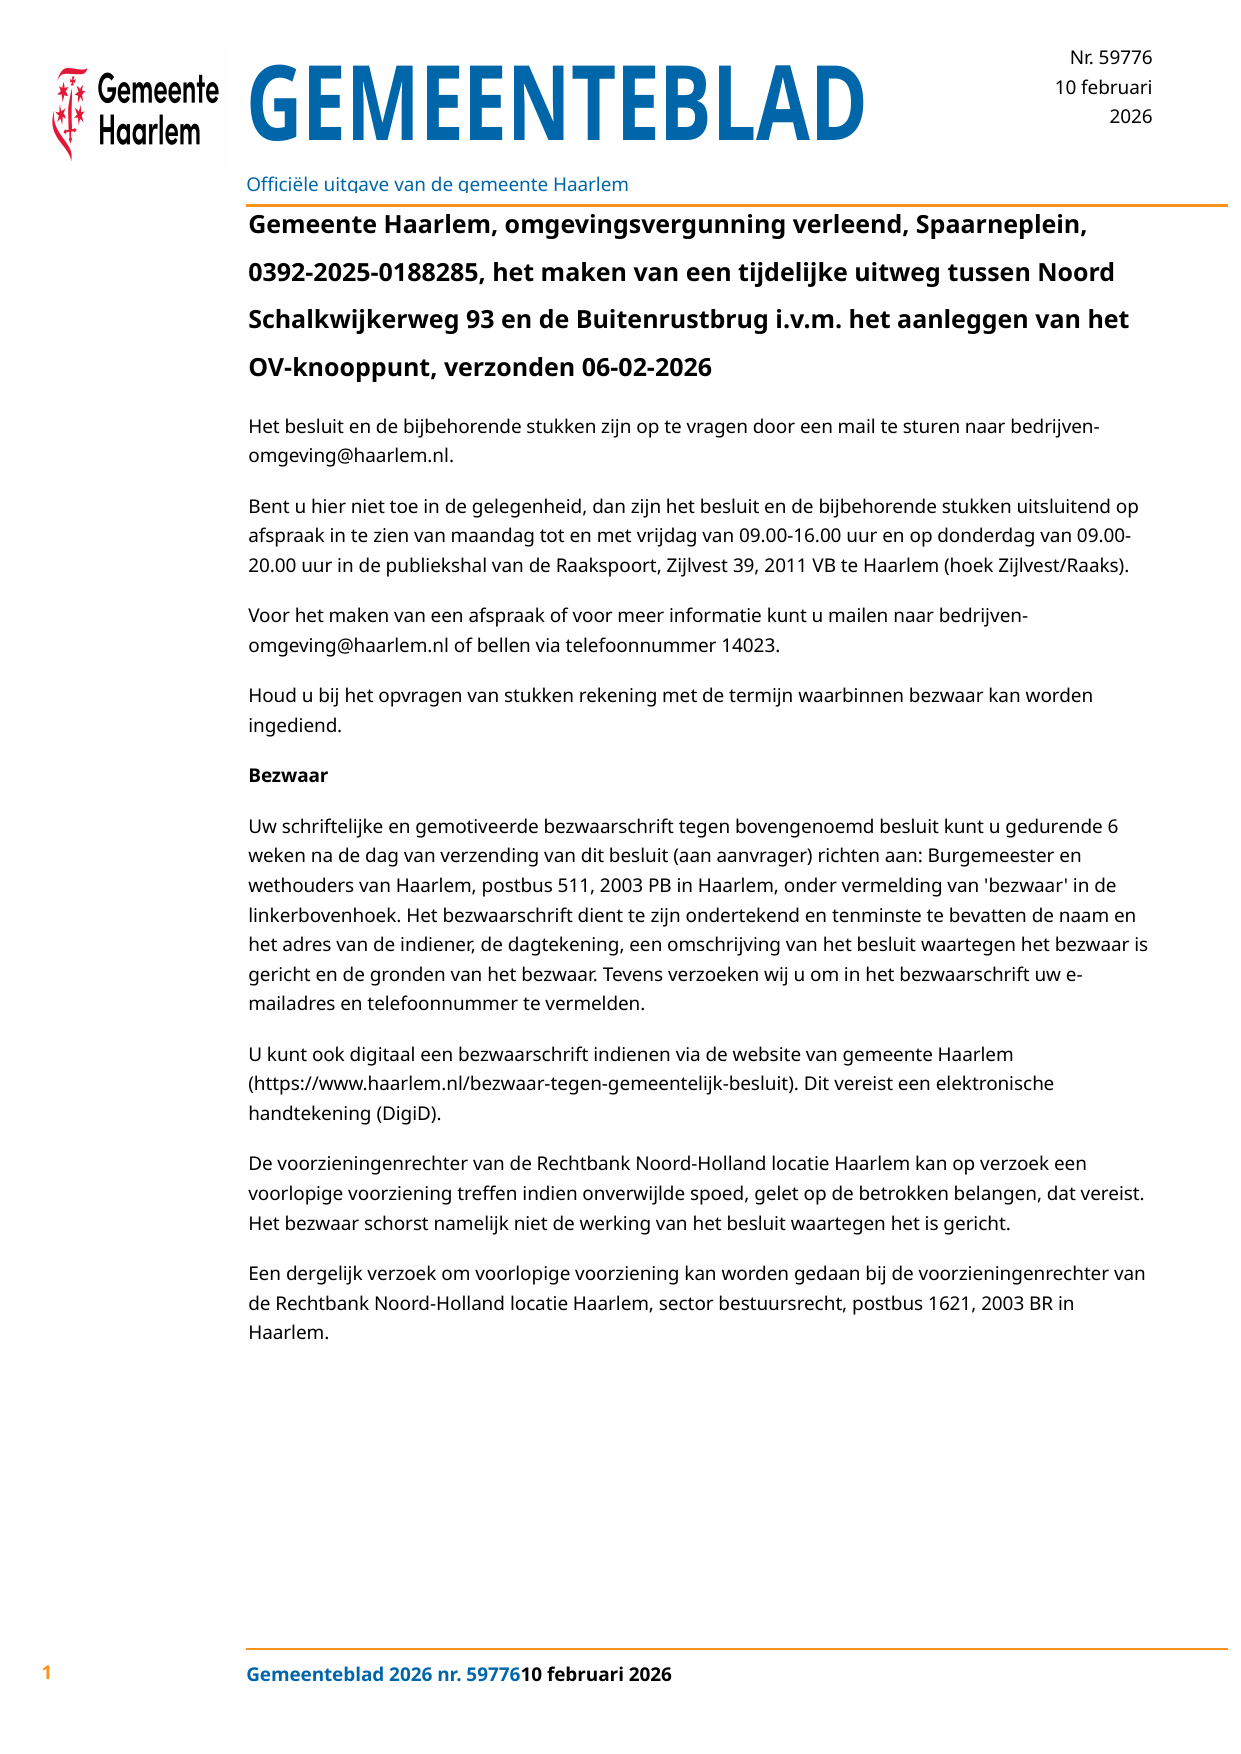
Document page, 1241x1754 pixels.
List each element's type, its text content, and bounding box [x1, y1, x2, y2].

text Een dergelijk verzoek om voorlopige voorziening kan worden gedaan bij de voorzieningenrechter van de Rechtbank Noord-Holland locatie Haarlem, sector bestuursrecht, postbus 1621, 2003 BR in Haarlem. [248, 1260, 1152, 1345]
text U kunt ook digitaal een bezwaarschrift indienen via de website van gemeente Haarlem (https://www.haarlem.nl/bezwaar-tegen-gemeentelijk-besluit). Dit vereist een elektronische handtekening (DigiD). [248, 1041, 1152, 1126]
text Houd u bij het opvragen van stukken rekening met de termijn waarbinnen bezwaar kan worden ingediend. [248, 683, 1152, 738]
text De voorzieningenrechter van de Rechtbank Noord-Holland locatie Haarlem kan op verzoek een voorlopige voorziening treffen indien onverwijlde spoed, gelet op de betrokken belangen, dat vereist. Het bezwaar schorst namelijk niet de werking van het besluit waartegen het is gericht. [248, 1151, 1152, 1236]
text Bent u hier niet toe in de gelegenheid, dan zijn het besluit en de bijbehorende stukken uitsluitend op afspraak in te zien van maandag tot en met vrijdag van 09.00-16.00 uur en op donderdag van 09.00-20.00 uur in de publiekshal van de Raakspoort, Zijlvest 39, 2011 VB te Haarlem (hoek Zijlvest/Raaks). [248, 493, 1152, 578]
text Het besluit en de bijbehorende stukken zijn op te vragen door een mail te sturen naar bedrijven-omgeving@haarlem.nl. [248, 413, 1152, 468]
text Bezwaar [248, 763, 1152, 788]
text Gemeente Haarlem, omgevingsvergunning verleend, Spaarneplein, 0392-2025-0188285, het maken van een tijdelijke uitweg tussen Noord Schalkwijkerweg 93 en de Buitenrustbrug i.v.m. het aanleggen van het OV-knooppunt, verzonden 06-02-2026 [248, 207, 1152, 384]
text Uw schriftelijke en gemotiveerde bezwaarschrift tegen bovengenoemd besluit kunt u gedurende 6 weken na de dag van verzending van dit besluit (aan aanvrager) richten aan: Burgemeester en wethouders van Haarlem, postbus 511, 2003 PB in Haarlem, onder vermelding van 'bezwaar' in de linkerbovenhoek. Het bezwaarschrift dient te zijn ondertekend en tenminste te bevatten de naam en het adres van de indiener, de dagtekening, een omschrijving van het besluit waartegen het bezwaar is gericht en de gronden van het bezwaar. Tevens verzoeken wij u om in het bezwaarschrift uw e-mailadres en telefoonnummer te vermelden. [248, 813, 1152, 1016]
picture [41, 47, 231, 172]
text Voor het maken van een afspraak of voor meer informatie kunt u mailen naar bedrijven-omgeving@haarlem.nl of bellen via telefoonnummer 14023. [248, 603, 1152, 658]
